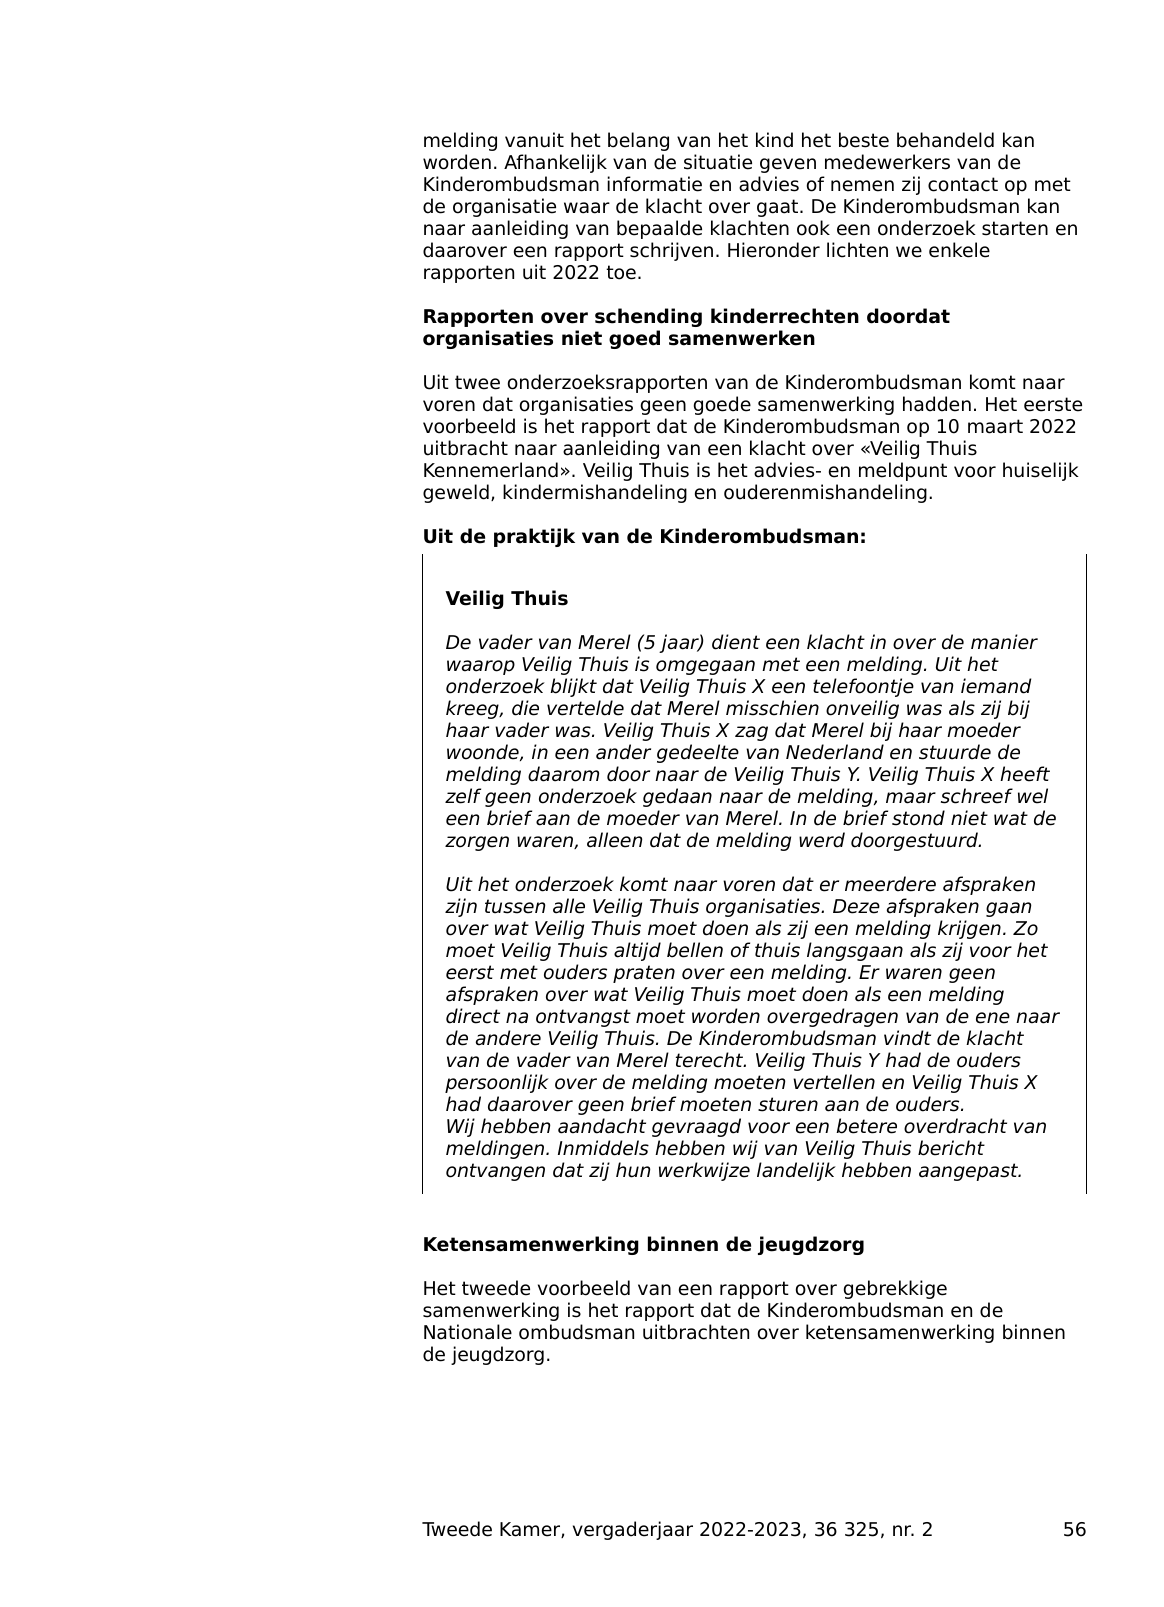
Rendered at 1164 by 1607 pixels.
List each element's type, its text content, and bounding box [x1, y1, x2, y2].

subtitle Uit de praktijk van de Kinderombudsman: [422, 526, 1087, 548]
text melding vanuit het belang van het kind het beste behandeld kan worden. Afhankelijk van de situatie geven medewerkers van de Kinderombudsman informatie en advies of nemen zij contact op met de organisatie waar de klacht over gaat. De Kinderombudsman kan naar aanleiding van bepaalde klachten ook een onderzoek starten en daarover een rapport schrijven. Hieronder lichten we enkele rapporten uit 2022 toe. [422, 130, 1087, 284]
table_header Veilig Thuis De vader van Merel (5 jaar) dient een klacht in over de manier waarop Veilig Thuis is omgegaan met een melding. Uit het onderzoek blijkt dat Veilig Thuis X een telefoontje van iemand kreeg, die vertelde dat Merel misschien onveilig was als zij bij haar vader was. Veilig Thuis X zag dat Merel bij haar moeder woonde, in een ander gedeelte van Nederland en stuurde de melding daarom door naar de Veilig Thuis Y. Veilig Thuis X heeft zelf geen onderzoek gedaan naar de melding, maar schreef wel een brief aan de moeder van Merel. In de brief stond niet wat de zorgen waren, alleen dat de melding werd doorgestuurd. Uit het onderzoek komt naar voren dat er meerdere afspraken zijn tussen alle Veilig Thuis organisaties. Deze afspraken gaan over wat Veilig Thuis moet doen als zij een melding krijgen. Zo moet Veilig Thuis altijd bellen of thuis langsgaan als zij voor het eerst met ouders praten over een melding. Er waren geen afspraken over wat Veilig Thuis moet doen als een melding direct na ontvangst moet worden overgedragen van de ene naar de andere Veilig Thuis. De Kinderombudsman vindt de klacht van de vader van Merel terecht. Veilig Thuis Y had de ouders persoonlijk over de melding moeten vertellen en Veilig Thuis X had daarover geen brief moeten sturen aan de ouders. Wij hebben aandacht gevraagd voor een betere overdracht van meldingen. Inmiddels hebben wij van Veilig Thuis bericht ontvangen dat zij hun werkwijze landelijk hebben aangepast. [423, 554, 1086, 1194]
subtitle Rapporten over schending kinderrechten doordat organisaties niet goed samenwerken [422, 306, 1087, 350]
text Uit twee onderzoeksrapporten van de Kinderombudsman komt naar voren dat organisaties geen goede samenwerking hadden. Het eerste voorbeeld is het rapport dat de Kinderombudsman op 10 maart 2022 uitbracht naar aanleiding van een klacht over «Veilig Thuis Kennemerland». Veilig Thuis is het advies- en meldpunt voor huiselijk geweld, kindermishandeling en ouderenmishandeling. [422, 372, 1087, 504]
subtitle Ketensamenwerking binnen de jeugdzorg [422, 1233, 1087, 1256]
text Het tweede voorbeeld van een rapport over gebrekkige samenwerking is het rapport dat de Kinderombudsman en de Nationale ombudsman uitbrachten over ketensamenwerking binnen de jeugdzorg. [422, 1278, 1087, 1366]
